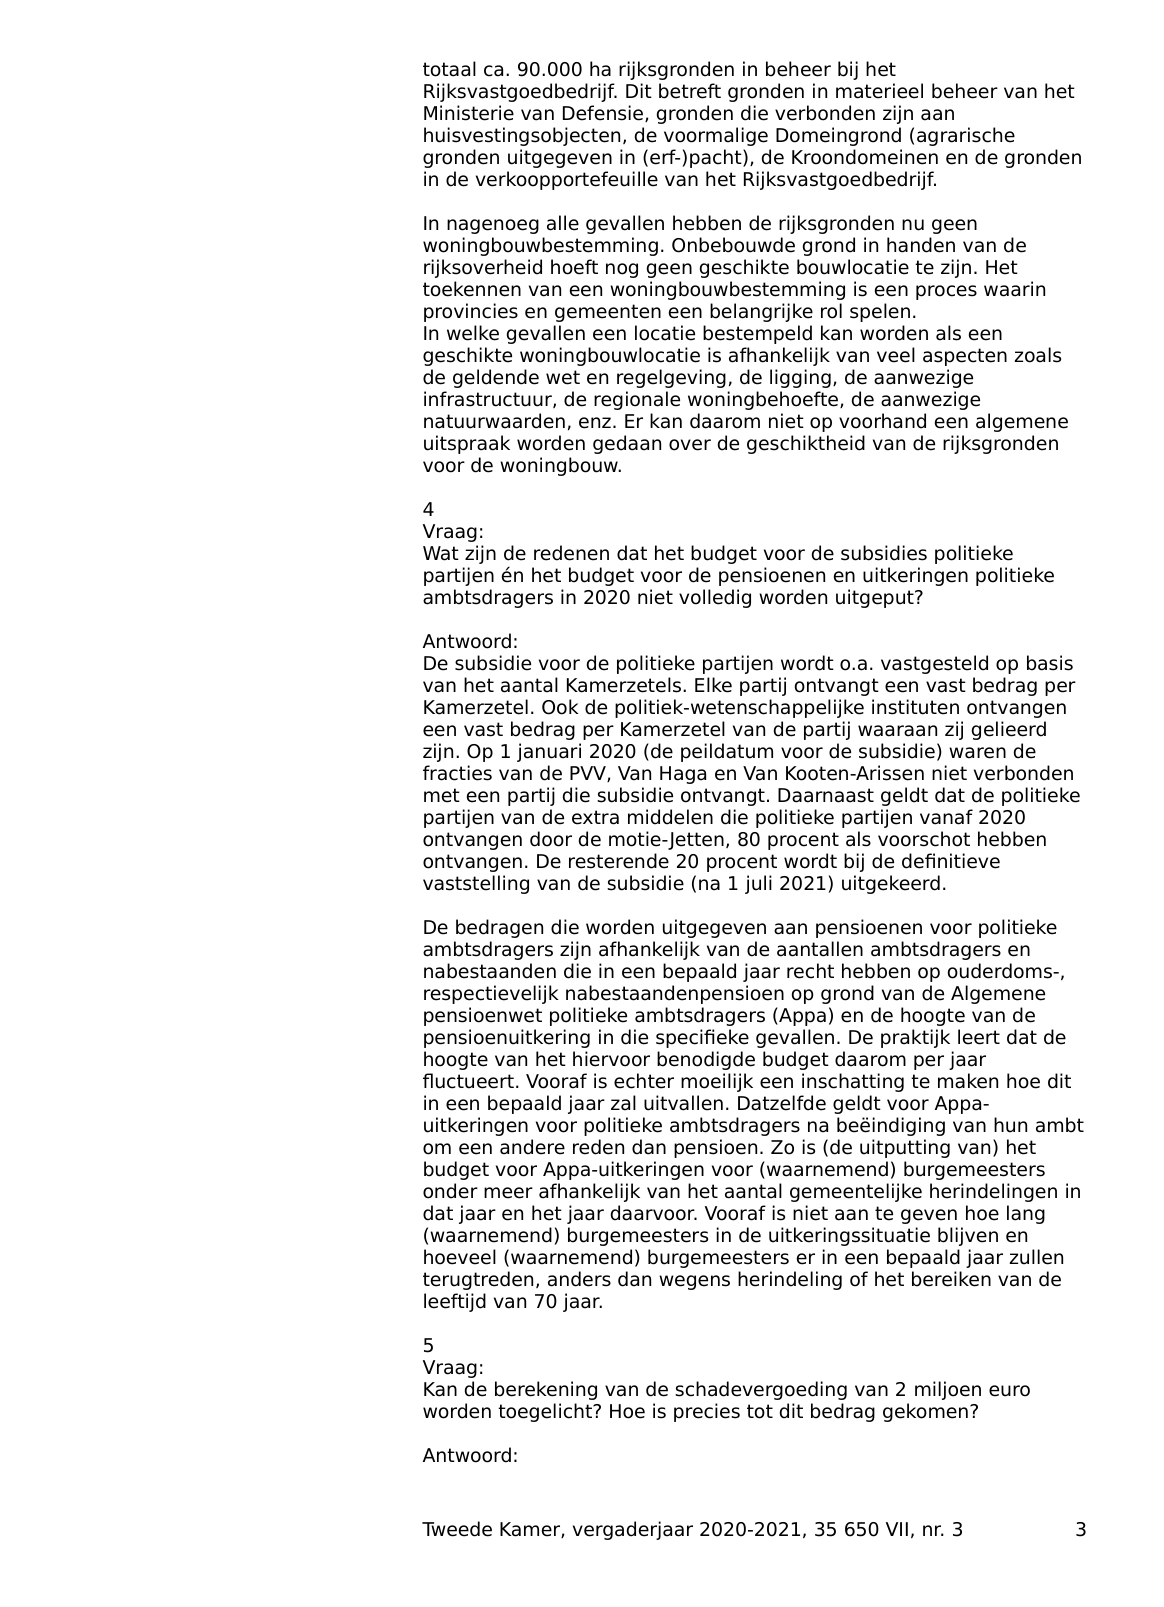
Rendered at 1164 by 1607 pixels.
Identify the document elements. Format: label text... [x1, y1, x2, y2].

text Antwoord: [422, 1445, 1087, 1467]
text De subsidie voor de politieke partijen wordt o.a. vastgesteld op basis van het aantal Kamerzetels. Elke partij ontvangt een vast bedrag per Kamerzetel. Ook de politiek-wetenschappelijke instituten ontvangen een vast bedrag per Kamerzetel van de partij waaraan zij gelieerd zijn. Op 1 januari 2020 (de peildatum voor de subsidie) waren de fracties van de PVV, Van Haga en Van Kooten-Arissen niet verbonden met een partij die subsidie ontvangt. Daarnaast geldt dat de politieke partijen van de extra middelen die politieke partijen vanaf 2020 ontvangen door de motie-Jetten, 80 procent als voorschot hebben ontvangen. De resterende 20 procent wordt bij de definitieve vaststelling van de subsidie (na 1 juli 2021) uitgekeerd. [422, 653, 1087, 895]
text Vraag: [422, 521, 1087, 543]
text Kan de berekening van de schadevergoeding van 2 miljoen euro worden toegelicht? Hoe is precies tot dit bedrag gekomen? [422, 1379, 1087, 1423]
text Vraag: [422, 1357, 1087, 1379]
text Antwoord: [422, 631, 1087, 653]
text In nagenoeg alle gevallen hebben de rijksgronden nu geen woningbouwbestemming. Onbebouwde grond in handen van de rijksoverheid hoeft nog geen geschikte bouwlocatie te zijn. Het toekennen van een woningbouwbestemming is een proces waarin provincies en gemeenten een belangrijke rol spelen. [422, 213, 1087, 323]
text In welke gevallen een locatie bestempeld kan worden als een geschikte woningbouwlocatie is afhankelijk van veel aspecten zoals de geldende wet en regelgeving, de ligging, de aanwezige infrastructuur, de regionale woningbehoefte, de aanwezige natuurwaarden, enz. Er kan daarom niet op voorhand een algemene uitspraak worden gedaan over de geschiktheid van de rijksgronden voor de woningbouw. [422, 323, 1087, 477]
text Wat zijn de redenen dat het budget voor de subsidies politieke partijen én het budget voor de pensioenen en uitkeringen politieke ambtsdragers in 2020 niet volledig worden uitgeput? [422, 543, 1087, 609]
text 5 [422, 1335, 1087, 1357]
text totaal ca. 90.000 ha rijksgronden in beheer bij het Rijksvastgoedbedrijf. Dit betreft gronden in materieel beheer van het Ministerie van Defensie, gronden die verbonden zijn aan huisvestingsobjecten, de voormalige Domeingrond (agrarische gronden uitgegeven in (erf-)pacht), de Kroondomeinen en de gronden in de verkoopportefeuille van het Rijksvastgoedbedrijf. [422, 59, 1087, 191]
text De bedragen die worden uitgegeven aan pensioenen voor politieke ambtsdragers zijn afhankelijk van de aantallen ambtsdragers en nabestaanden die in een bepaald jaar recht hebben op ouderdoms-, respectievelijk nabestaandenpensioen op grond van de Algemene pensioenwet politieke ambtsdragers (Appa) en de hoogte van de pensioenuitkering in die specifieke gevallen. De praktijk leert dat de hoogte van het hiervoor benodigde budget daarom per jaar fluctueert. Vooraf is echter moeilijk een inschatting te maken hoe dit in een bepaald jaar zal uitvallen. Datzelfde geldt voor Appa-uitkeringen voor politieke ambtsdragers na beëindiging van hun ambt om een andere reden dan pensioen. Zo is (de uitputting van) het budget voor Appa-uitkeringen voor (waarnemend) burgemeesters onder meer afhankelijk van het aantal gemeentelijke herindelingen in dat jaar en het jaar daarvoor. Vooraf is niet aan te geven hoe lang (waarnemend) burgemeesters in de uitkeringssituatie blijven en hoeveel (waarnemend) burgemeesters er in een bepaald jaar zullen terugtreden, anders dan wegens herindeling of het bereiken van de leeftijd van 70 jaar. [422, 917, 1087, 1313]
text 4 [422, 499, 1087, 521]
